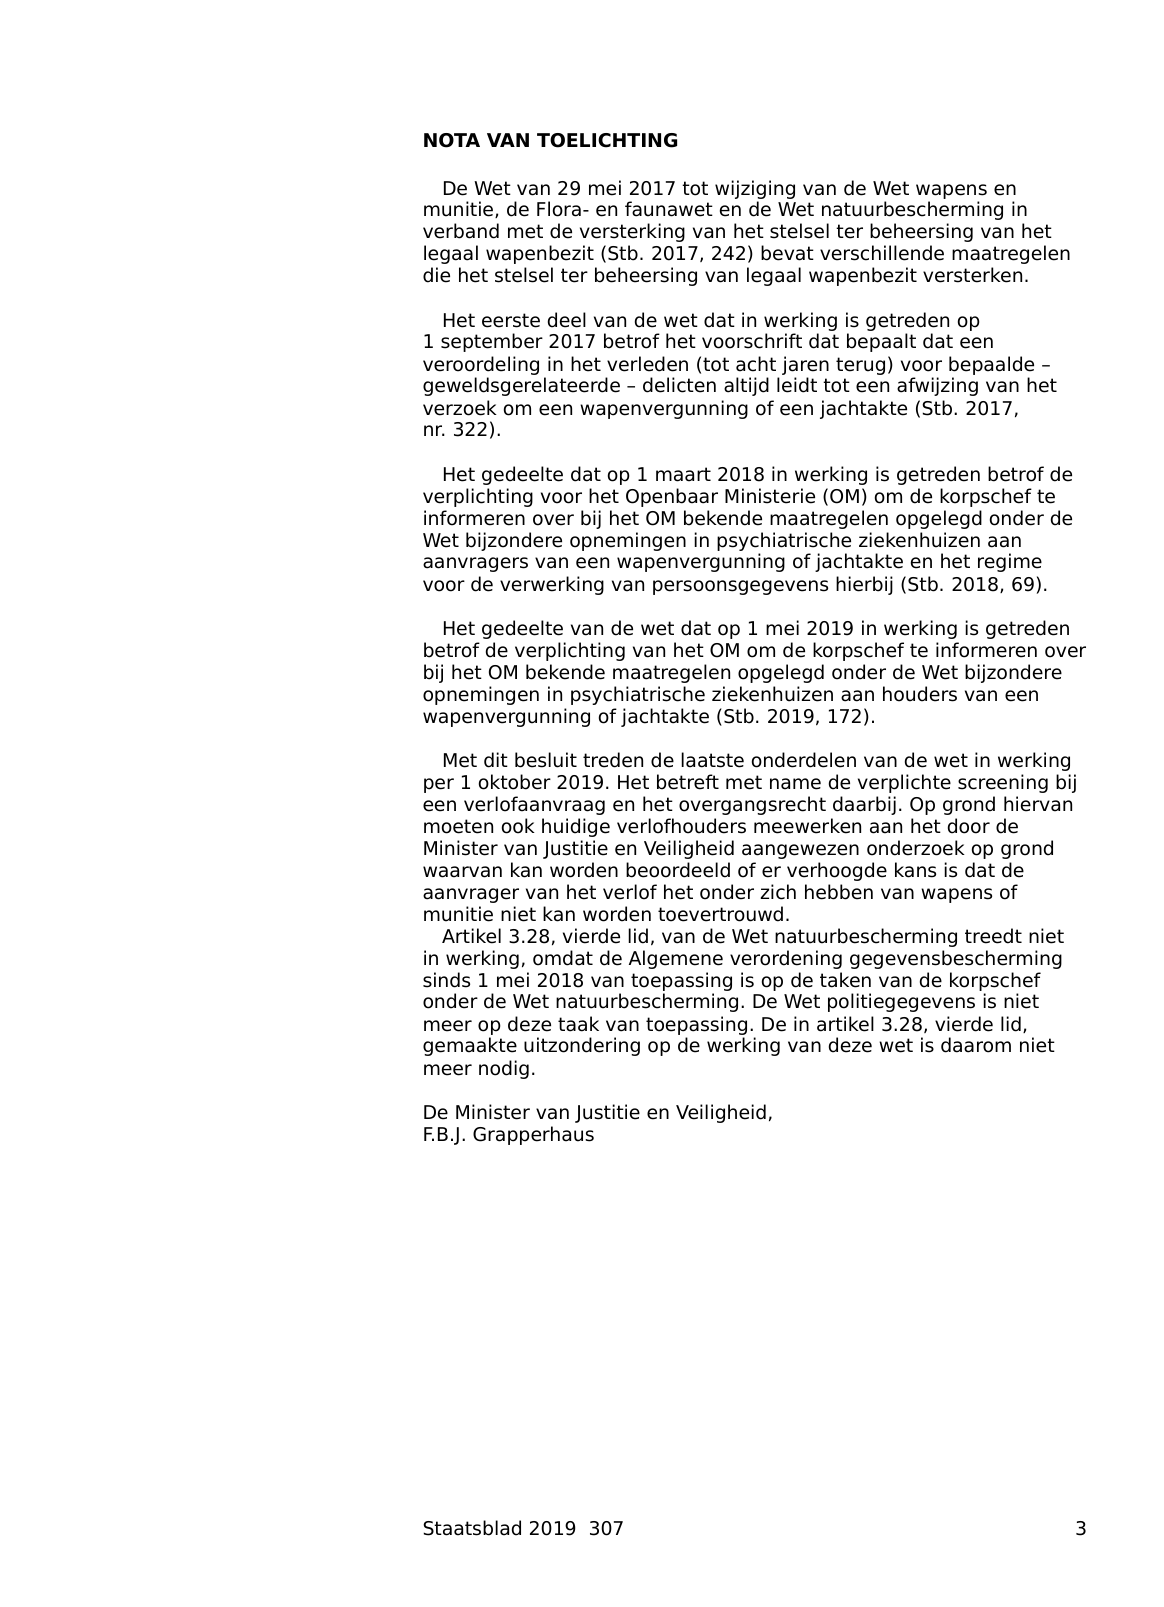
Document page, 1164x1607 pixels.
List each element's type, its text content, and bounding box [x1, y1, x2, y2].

text Het eerste deel van de wet dat in werking is getreden op 1 september 2017 betrof het voorschrift dat bepaalt dat een veroordeling in het verleden (tot acht jaren terug) voor bepaalde – geweldsgerelateerde – delicten altijd leidt tot een afwijzing van het verzoek om een wapenvergunning of een jachtakte (Stb. 2017, nr. 322). [422, 309, 1087, 441]
text Met dit besluit treden de laatste onderdelen van de wet in werking per 1 oktober 2019. Het betreft met name de verplichte screening bij een verlofaanvraag en het overgangsrecht daarbij. Op grond hiervan moeten ook huidige verlofhouders meewerken aan het door de Minister van Justitie en Veiligheid aangewezen onderzoek op grond waarvan kan worden beoordeeld of er verhoogde kans is dat de aanvrager van het verlof het onder zich hebben van wapens of munitie niet kan worden toevertrouwd. [422, 750, 1087, 926]
text De Wet van 29 mei 2017 tot wijziging van de Wet wapens en munitie, de Flora- en faunawet en de Wet natuurbescherming in verband met de versterking van het stelsel ter beheersing van het legaal wapenbezit (Stb. 2017, 242) bevat verschillende maatregelen die het stelsel ter beheersing van legaal wapenbezit versterken. [422, 177, 1087, 287]
text Het gedeelte dat op 1 maart 2018 in werking is getreden betrof de verplichting voor het Openbaar Ministerie (OM) om de korpschef te informeren over bij het OM bekende maatregelen opgelegd onder de Wet bijzondere opnemingen in psychiatrische ziekenhuizen aan aanvragers van een wapenvergunning of jachtakte en het regime voor de verwerking van persoonsgegevens hierbij (Stb. 2018, 69). [422, 463, 1087, 595]
text Het gedeelte van de wet dat op 1 mei 2019 in werking is getreden betrof de verplichting van het OM om de korpschef te informeren over bij het OM bekende maatregelen opgelegd onder de Wet bijzondere opnemingen in psychiatrische ziekenhuizen aan houders van een wapenvergunning of jachtakte (Stb. 2019, 172). [422, 618, 1087, 727]
text De Minister van Justitie en Veiligheid, F.B.J. Grapperhaus [422, 1102, 1087, 1146]
text Artikel 3.28, vierde lid, van de Wet natuurbescherming treedt niet in werking, omdat de Algemene verordening gegevensbescherming sinds 1 mei 2018 van toepassing is op de taken van de korpschef onder de Wet natuurbescherming. De Wet politiegegevens is niet meer op deze taak van toepassing. De in artikel 3.28, vierde lid, gemaakte uitzondering op de werking van deze wet is daarom niet meer nodig. [422, 926, 1087, 1079]
subtitle NOTA VAN TOELICHTING [422, 130, 1087, 152]
